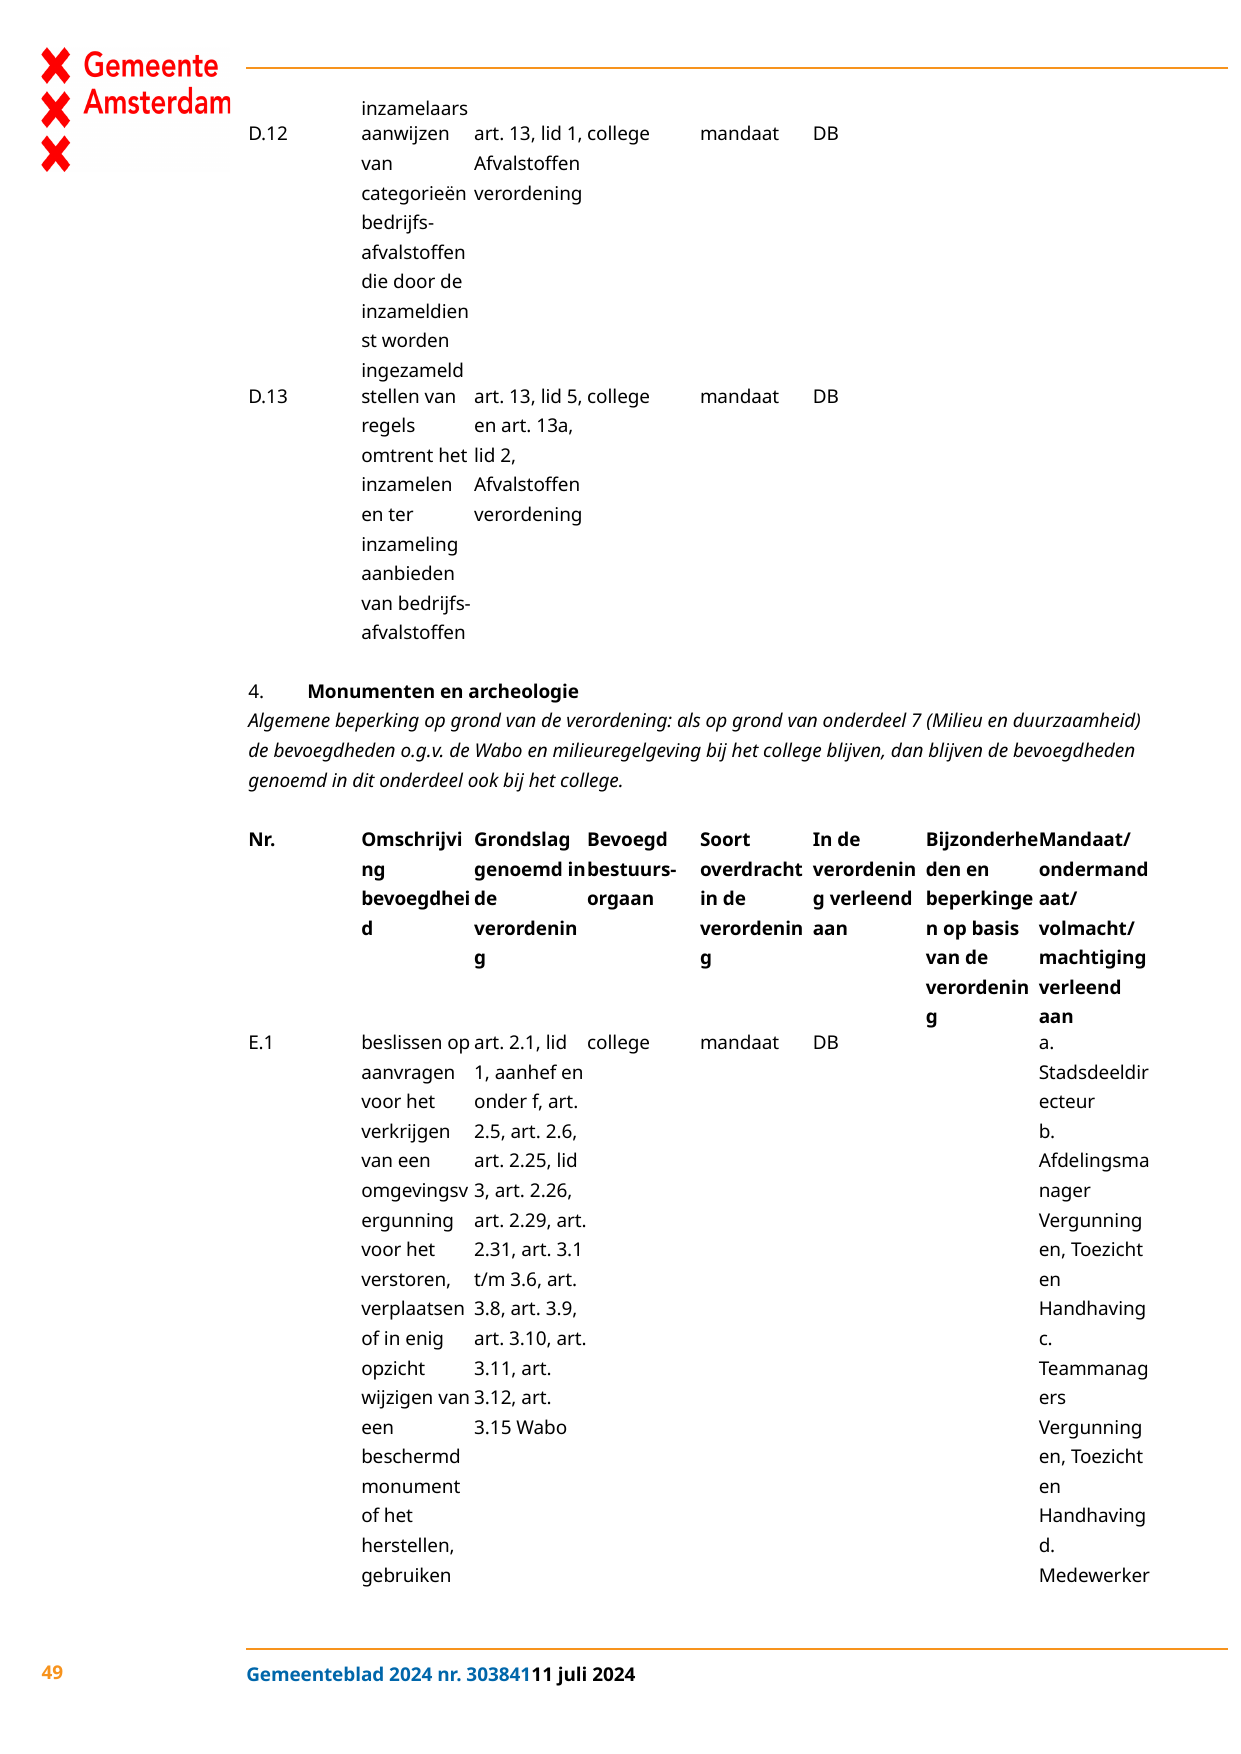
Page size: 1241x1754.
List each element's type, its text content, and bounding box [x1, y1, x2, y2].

table_cell mandaat [700, 121, 813, 383]
table_cell art. 2.1, lid 1, aanhef en onder f, art. 2.5, art. 2.6, art. 2.25, lid 3, art. 2.26, art. 2.29, art. 2.31, art. 3.1 t/m 3.6, art. 3.8, art. 3.9, art. 3.10, art. 3.11, art. 3.12, art. 3.15 Wabo [474, 1029, 587, 1588]
text Algemene beperking op grond van de verordening: als op grond van onderdeel 7 (Milieu en duurzaamheid) de bevoegdheden o.g.v. de Wabo en milieuregelgeving bij het college blijven, dan blijven de bevoegdheden genoemd in dit onderdeel ook bij het college. [248, 708, 1152, 793]
picture [41, 47, 231, 172]
table_header Soort overdracht in de verordening [700, 826, 813, 1029]
table_cell [474, 95, 587, 121]
table_cell D.13 [248, 383, 361, 645]
table_cell mandaat [700, 1029, 813, 1588]
table_cell DB [813, 121, 926, 383]
table_cell [700, 95, 813, 121]
table_cell [1039, 383, 1152, 645]
list Monumenten en archeologie [248, 678, 1152, 704]
table_header Mandaat/ondermandaat/ volmacht/machtiging verleend aan [1039, 826, 1152, 1029]
table_cell beslissen op aanvragen voor het verkrijgen van een omgevingsvergunning voor het verstoren, verplaatsen of in enig opzicht wijzigen van een beschermd monument of het herstellen, gebruiken [361, 1029, 474, 1588]
table_cell [813, 95, 926, 121]
table_header Bijzonderheden en beperkingen op basis van de verordening [926, 826, 1038, 1029]
table_cell E.1 [248, 1029, 361, 1588]
table_cell [1039, 121, 1152, 383]
table_header Bevoegd bestuurs-orgaan [587, 826, 700, 1029]
table_cell college [587, 121, 700, 383]
table_cell art. 13, lid 1, Afvalstoffenverordening [474, 121, 587, 383]
table_cell [926, 95, 1038, 121]
table_header Nr. [248, 826, 361, 1029]
table_cell DB [813, 1029, 926, 1588]
table_cell [926, 1029, 1038, 1588]
table_header Grondslag genoemd in de verordening [474, 826, 587, 1029]
table_cell a. Stadsdeeldirecteur b. Afdelingsmanager Vergunningen, Toezicht en Handhaving c. Teammanagers Vergunningen, Toezicht en Handhaving d. Medewerker [1039, 1029, 1152, 1588]
table_cell [248, 95, 361, 121]
table_cell college [587, 1029, 700, 1588]
table_cell [1039, 95, 1152, 121]
table_header In de verordening verleend aan [813, 826, 926, 1029]
table_cell art. 13, lid 5, en art. 13a, lid 2, Afvalstoffenverordening [474, 383, 587, 645]
table_cell college [587, 383, 700, 645]
table_cell [587, 95, 700, 121]
table_cell DB [813, 383, 926, 645]
table_cell D.12 [248, 121, 361, 383]
table_cell stellen van regels omtrent het inzamelen en ter inzameling aanbieden van bedrijfs-afvalstoffen [361, 383, 474, 645]
table_header Omschrijving bevoegdheid [361, 826, 474, 1029]
table_cell aanwijzen van categorieën bedrijfs-afvalstoffen die door de inzameldienst worden ingezameld [361, 121, 474, 383]
table_cell [926, 121, 1038, 383]
table_cell mandaat [700, 383, 813, 645]
table_cell [926, 383, 1038, 645]
table_cell inzamelaars [361, 95, 474, 121]
